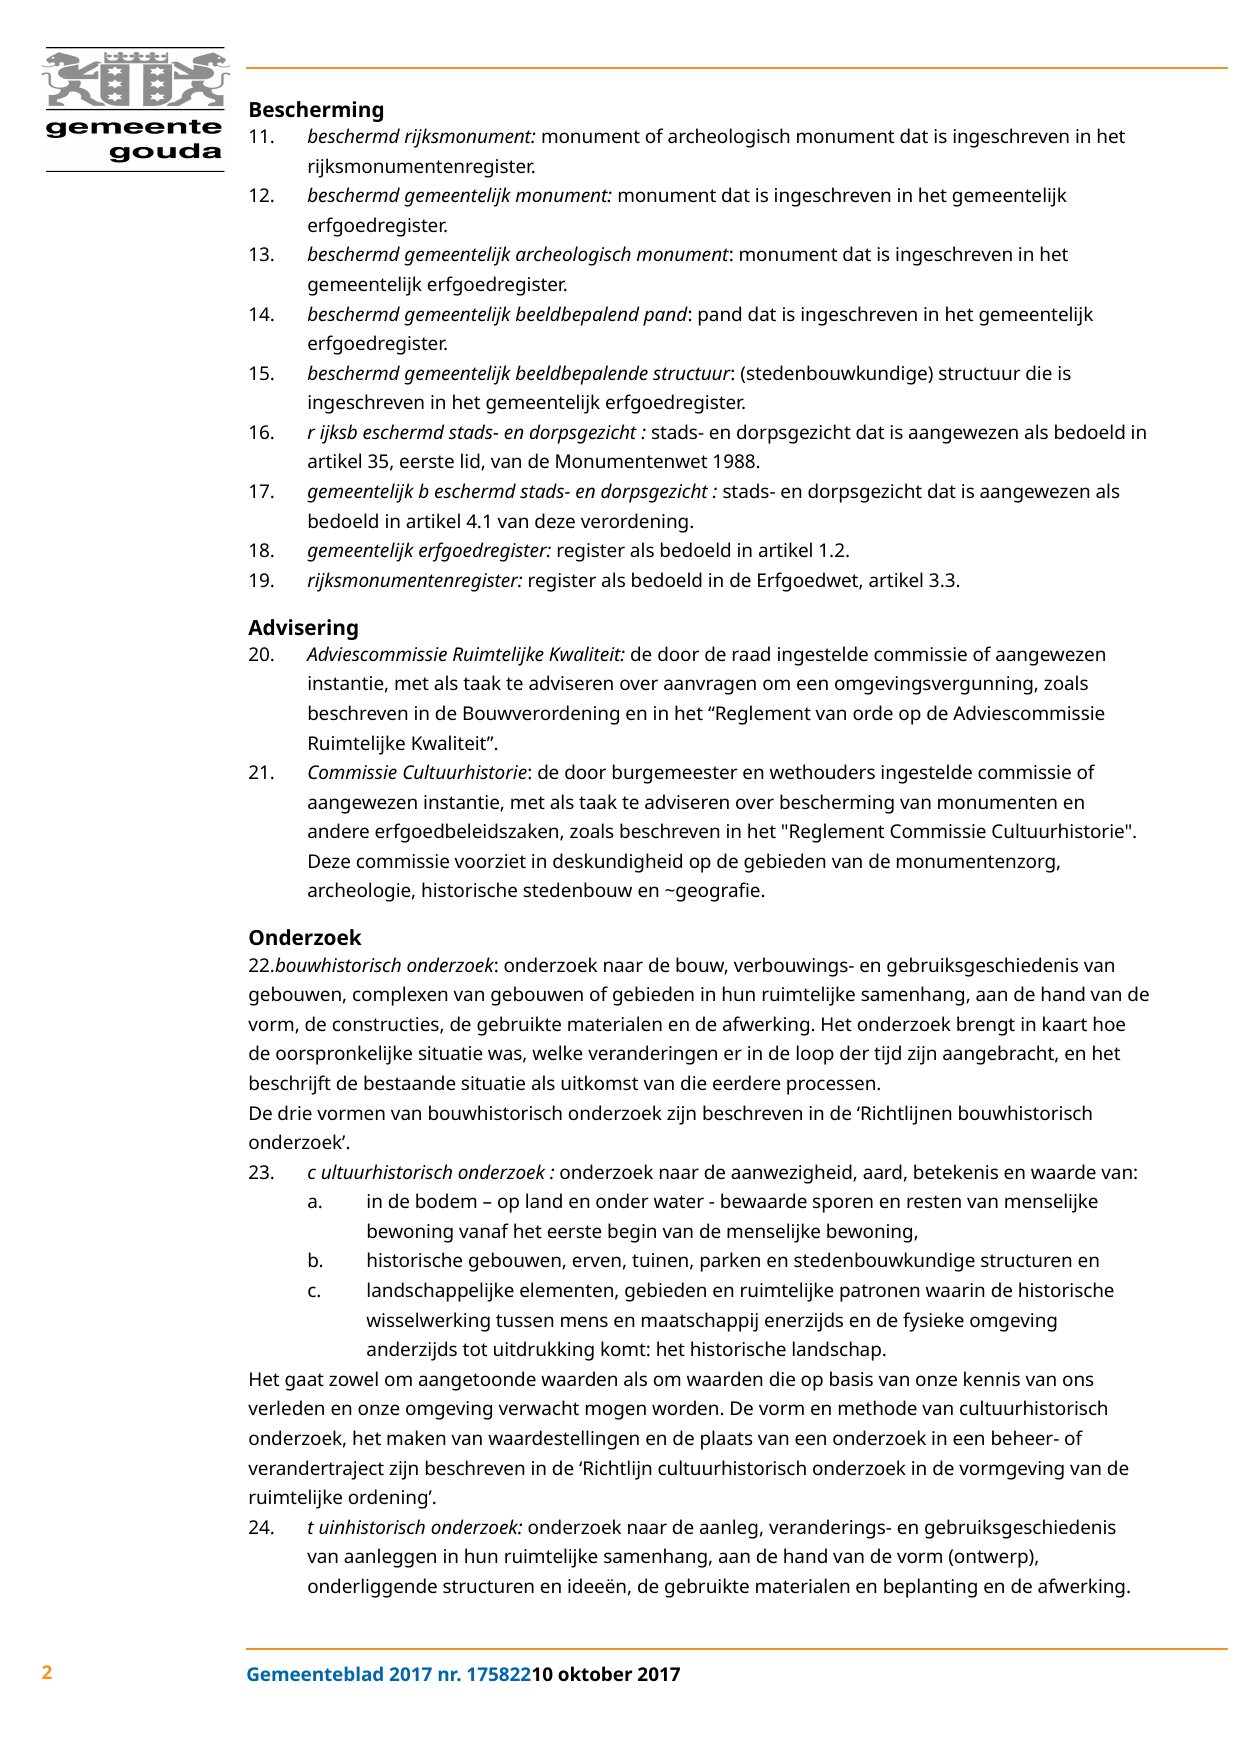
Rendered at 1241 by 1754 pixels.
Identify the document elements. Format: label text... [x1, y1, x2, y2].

text De drie vormen van bouwhistorisch onderzoek zijn beschreven in de ‘Richtlijnen bouwhistorisch onderzoek’. [248, 1100, 1152, 1155]
text Onderzoek [248, 923, 1152, 952]
list Commissie Cultuurhistorie: de door burgemeester en wethouders ingestelde commissie of aangewezen instantie, met als taak te adviseren over bescherming van monumenten en andere erfgoedbeleidszaken, zoals beschreven in het "Reglement Commissie Cultuurhistorie". Deze commissie voorziet in deskundigheid op de gebieden van de monumentenzorg, archeologie, historische stedenbouw en ~geografie. [248, 759, 1152, 903]
list beschermd gemeentelijk beeldbepalende structuur: (stedenbouwkundige) structuur die is ingeschreven in het gemeentelijk erfgoedregister. [248, 360, 1152, 415]
list gemeentelijk erfgoedregister: register als bedoeld in artikel 1.2. [248, 537, 1152, 563]
text Bescherming [248, 95, 1152, 123]
list rijksmonumentenregister: register als bedoeld in de Erfgoedwet, artikel 3.3. [248, 567, 1152, 593]
picture [41, 47, 231, 172]
list gemeentelijk b eschermd stads- en dorpsgezicht : stads- en dorpsgezicht dat is aangewezen als bedoeld in artikel 4.1 van deze verordening. [248, 478, 1152, 533]
list beschermd rijksmonument: monument of archeologisch monument dat is ingeschreven in het rijksmonumentenregister. [248, 123, 1152, 178]
list Adviescommissie Ruimtelijke Kwaliteit: de door de raad ingestelde commissie of aangewezen instantie, met als taak te adviseren over aanvragen om een omgevingsvergunning, zoals beschreven in de Bouwverordening en in het “Reglement van orde op de Adviescommissie Ruimtelijke Kwaliteit”. [248, 641, 1152, 756]
list t uinhistorisch onderzoek: onderzoek naar de aanleg, veranderings- en gebruiksgeschiedenis van aanleggen in hun ruimtelijke samenhang, aan de hand van de vorm (ontwerp), onderliggende structuren en ideeën, de gebruikte materialen en beplanting en de afwerking. [248, 1514, 1152, 1599]
list r ijksb eschermd stads- en dorpsgezicht : stads- en dorpsgezicht dat is aangewezen als bedoeld in artikel 35, eerste lid, van de Monumentenwet 1988. [248, 419, 1152, 474]
text Het gaat zowel om aangetoonde waarden als om waarden die op basis van onze kennis van ons verleden en onze omgeving verwacht mogen worden. De vorm en methode van cultuurhistorisch onderzoek, het maken van waardestellingen en de plaats van een onderzoek in een beheer- of verandertraject zijn beschreven in de ‘Richtlijn cultuurhistorisch onderzoek in de vormgeving van de ruimtelijke ordening’. [248, 1366, 1152, 1510]
text 22.bouwhistorisch onderzoek: onderzoek naar de bouw, verbouwings- en gebruiksgeschiedenis van gebouwen, complexen van gebouwen of gebieden in hun ruimtelijke samenhang, aan de hand van de vorm, de constructies, de gebruikte materialen en de afwerking. Het onderzoek brengt in kaart hoe de oorspronkelijke situatie was, welke veranderingen er in de loop der tijd zijn aangebracht, en het beschrijft de bestaande situatie als uitkomst van die eerdere processen. [248, 952, 1152, 1096]
list in de bodem – op land en onder water - bewaarde sporen en resten van menselijke bewoning vanaf het eerste begin van de menselijke bewoning, [307, 1188, 1152, 1244]
list beschermd gemeentelijk archeologisch monument: monument dat is ingeschreven in het gemeentelijk erfgoedregister. [248, 242, 1152, 297]
text Advisering [248, 613, 1152, 641]
list beschermd gemeentelijk monument: monument dat is ingeschreven in het gemeentelijk erfgoedregister. [248, 182, 1152, 238]
list landschappelijke elementen, gebieden en ruimtelijke patronen waarin de historische wisselwerking tussen mens en maatschappij enerzijds en de fysieke omgeving anderzijds tot uitdrukking komt: het historische landschap. [307, 1277, 1152, 1362]
list beschermd gemeentelijk beeldbepalend pand: pand dat is ingeschreven in het gemeentelijk erfgoedregister. [248, 301, 1152, 356]
list historische gebouwen, erven, tuinen, parken en stedenbouwkundige structuren en [307, 1248, 1152, 1273]
list c ultuurhistorisch onderzoek : onderzoek naar de aanwezigheid, aard, betekenis en waarde van: [248, 1159, 1152, 1184]
